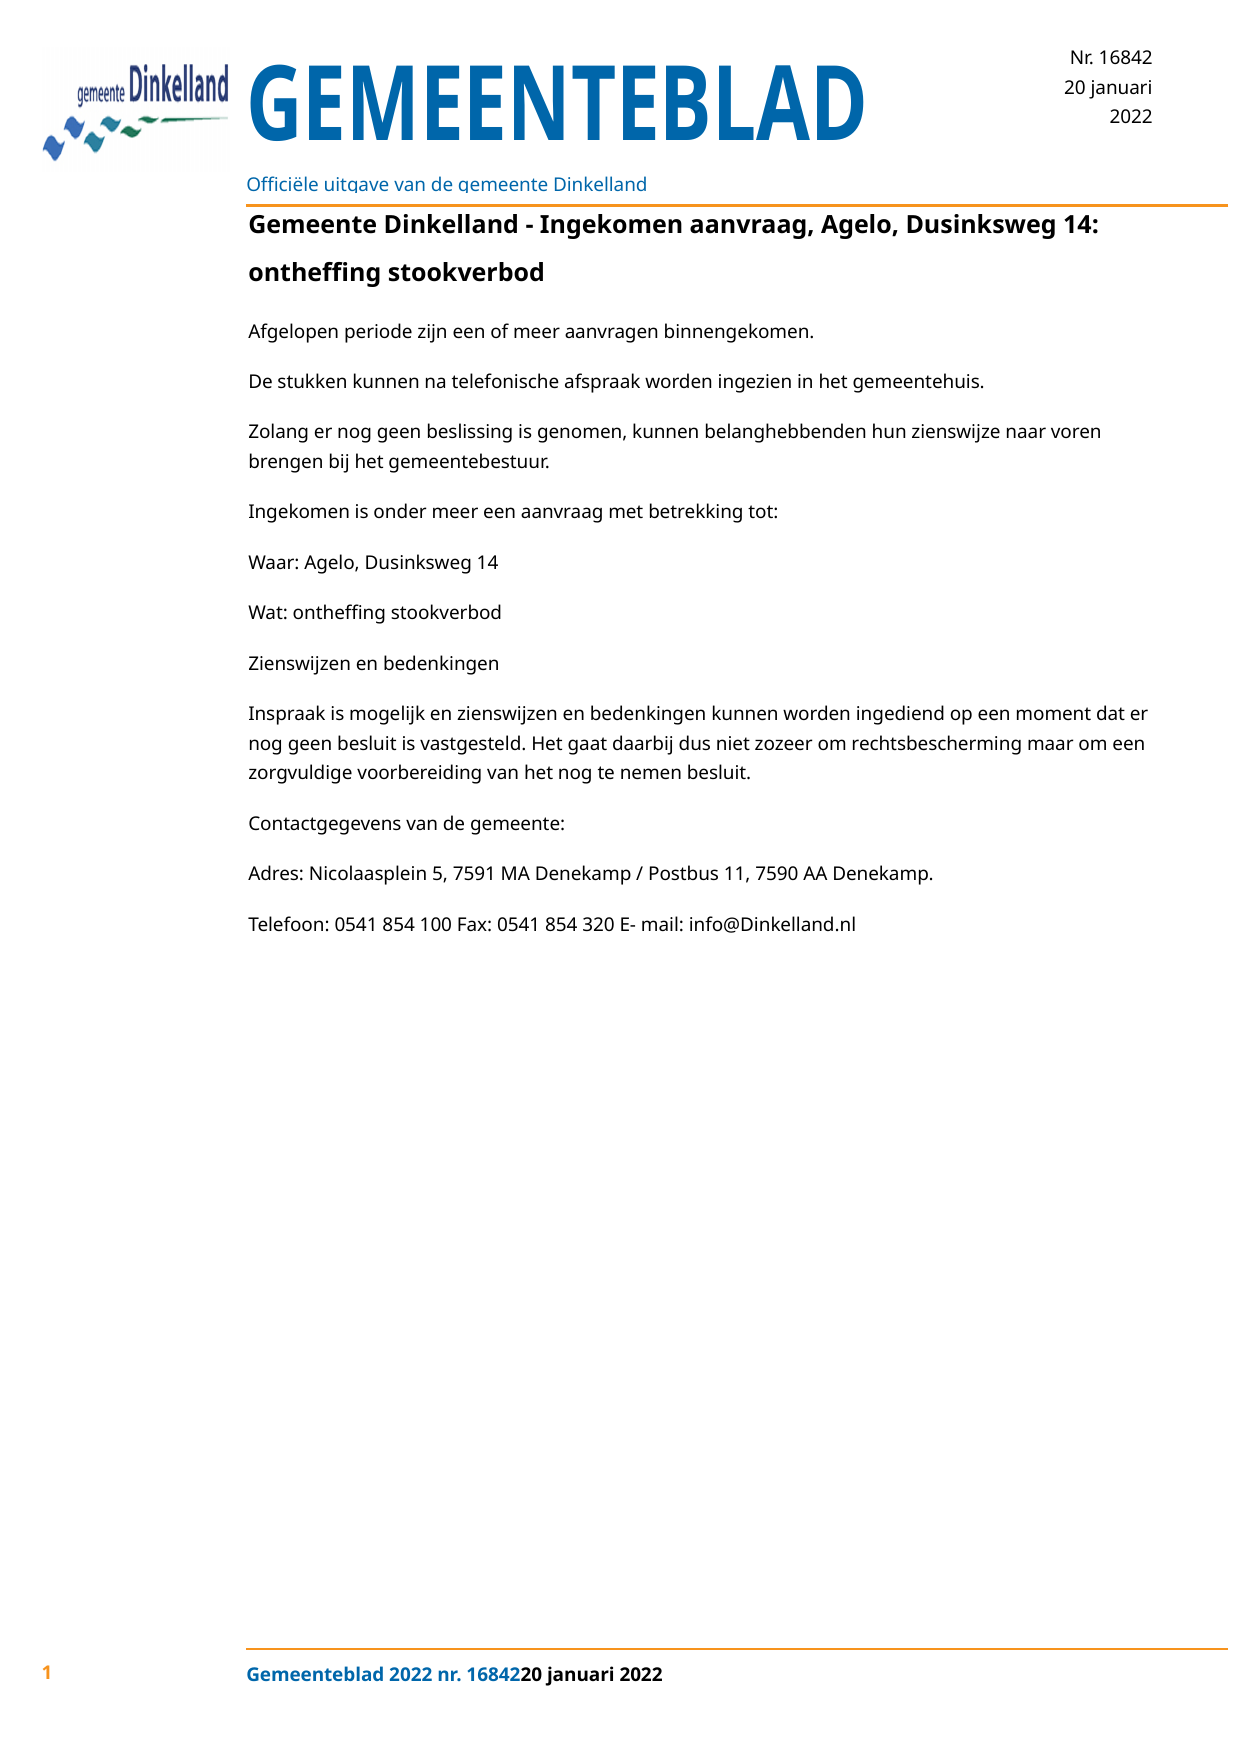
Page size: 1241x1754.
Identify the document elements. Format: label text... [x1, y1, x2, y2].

text Wat: ontheffing stookverbod [248, 599, 1152, 625]
text Waar: Agelo, Dusinksweg 14 [248, 549, 1152, 575]
text Gemeente Dinkelland - Ingekomen aanvraag, Agelo, Dusinksweg 14: ontheffing stookverbod [248, 207, 1152, 288]
text Contactgegevens van de gemeente: [248, 810, 1152, 836]
text Afgelopen periode zijn een of meer aanvragen binnengekomen. [248, 318, 1152, 344]
picture [41, 47, 231, 172]
text Inspraak is mogelijk en zienswijzen en bedenkingen kunnen worden ingediend op een moment dat er nog geen besluit is vastgesteld. Het gaat daarbij dus niet zozeer om rechtsbescherming maar om een zorgvuldige voorbereiding van het nog te nemen besluit. [248, 700, 1152, 785]
text Zolang er nog geen beslissing is genomen, kunnen belanghebbenden hun zienswijze naar voren brengen bij het gemeentebestuur. [248, 419, 1152, 474]
text Telefoon: 0541 854 100 Fax: 0541 854 320 E- mail: info@Dinkelland.nl [248, 911, 1152, 937]
text De stukken kunnen na telefonische afspraak worden ingezien in het gemeentehuis. [248, 368, 1152, 394]
text Ingekomen is onder meer een aanvraag met betrekking tot: [248, 499, 1152, 524]
text Zienswijzen en bedenkingen [248, 650, 1152, 676]
text Adres: Nicolaasplein 5, 7591 MA Denekamp / Postbus 11, 7590 AA Denekamp. [248, 860, 1152, 886]
